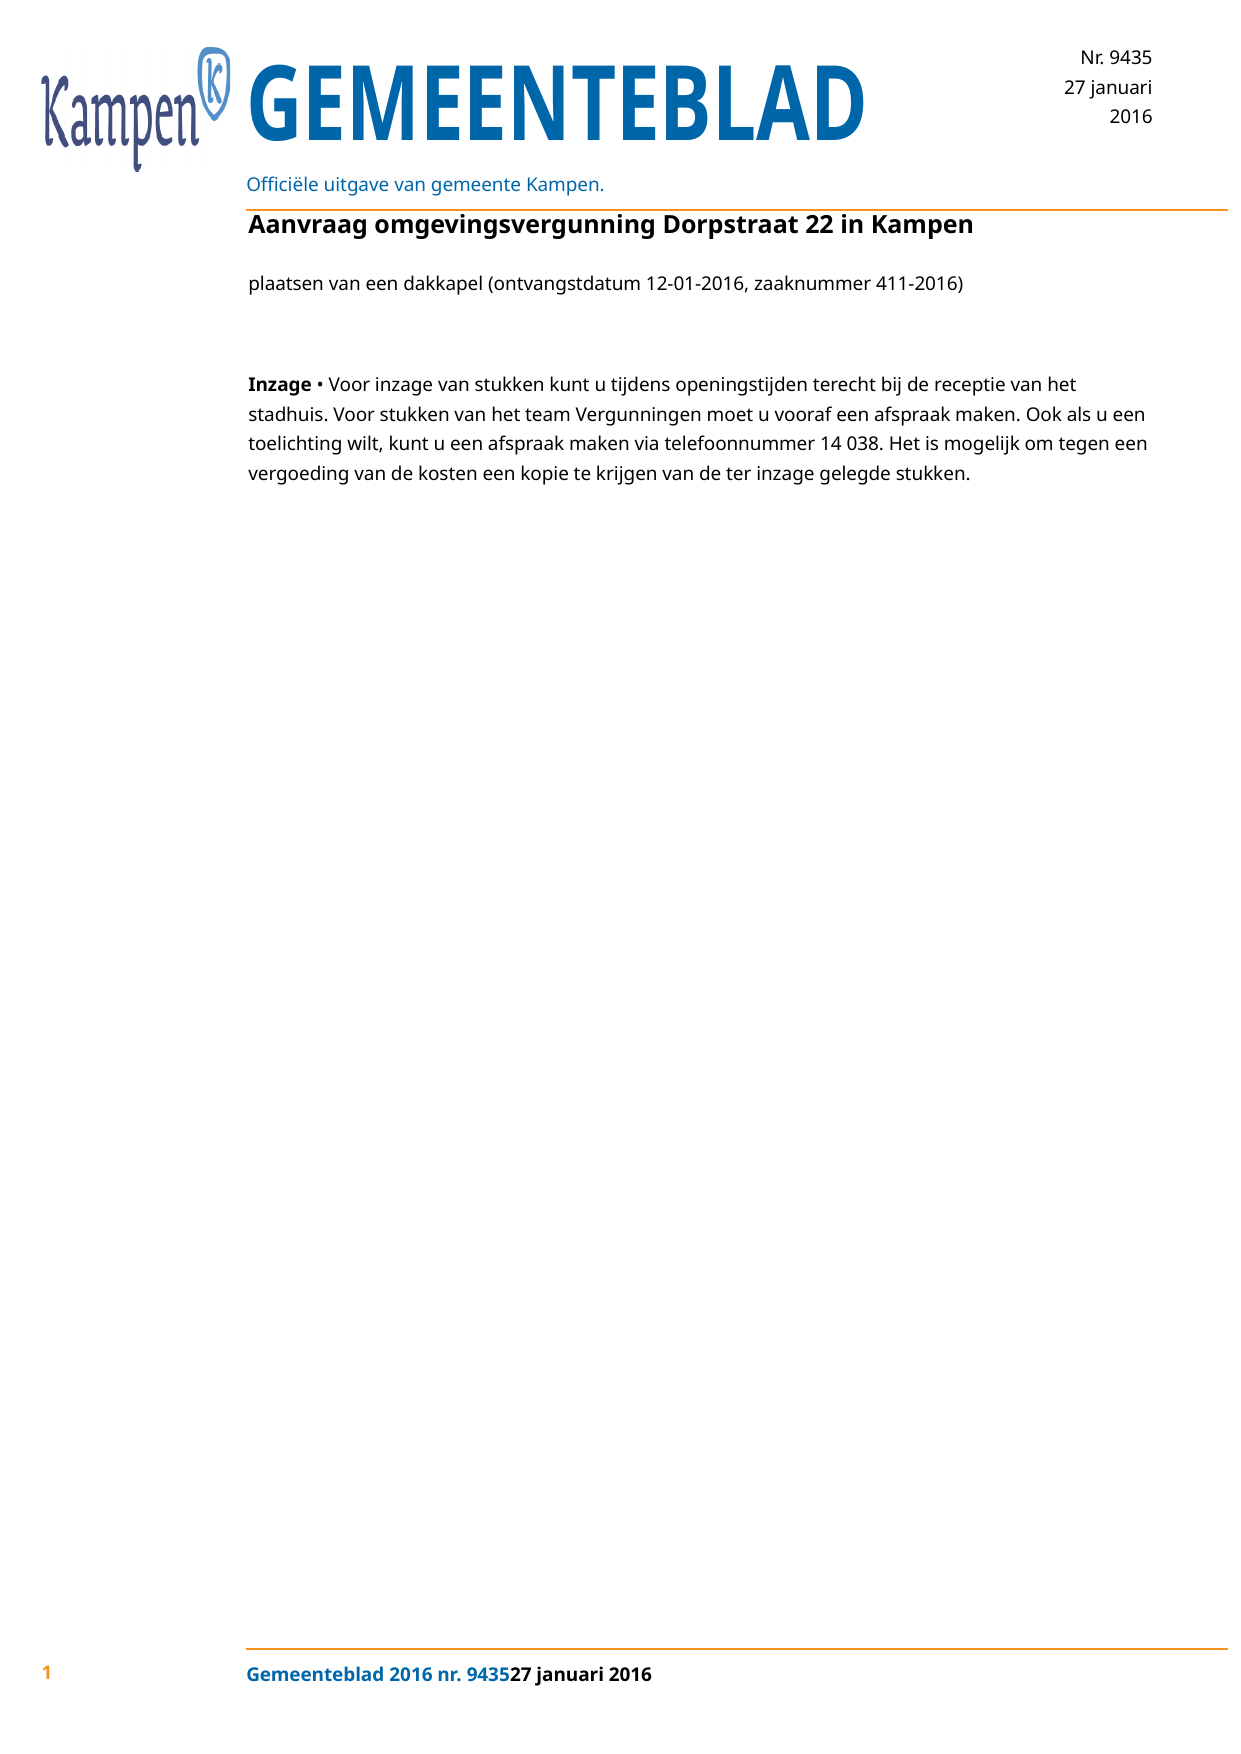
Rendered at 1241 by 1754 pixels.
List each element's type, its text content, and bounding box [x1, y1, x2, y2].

text Inzage • Voor inzage van stukken kunt u tijdens openingstijden terecht bij de receptie van het stadhuis. Voor stukken van het team Vergunningen moet u vooraf een afspraak maken. Ook als u een toelichting wilt, kunt u een afspraak maken via telefoonnummer 14 038. Het is mogelijk om tegen een vergoeding van de kosten een kopie te krijgen van de ter inzage gelegde stukken. [248, 371, 1152, 486]
text Aanvraag omgevingsvergunning Dorpstraat 22 in Kampen [248, 211, 1152, 241]
text plaatsen van een dakkapel (ontvangstdatum 12-01-2016, zaaknummer 411-2016) [248, 270, 1152, 296]
picture [41, 47, 231, 172]
